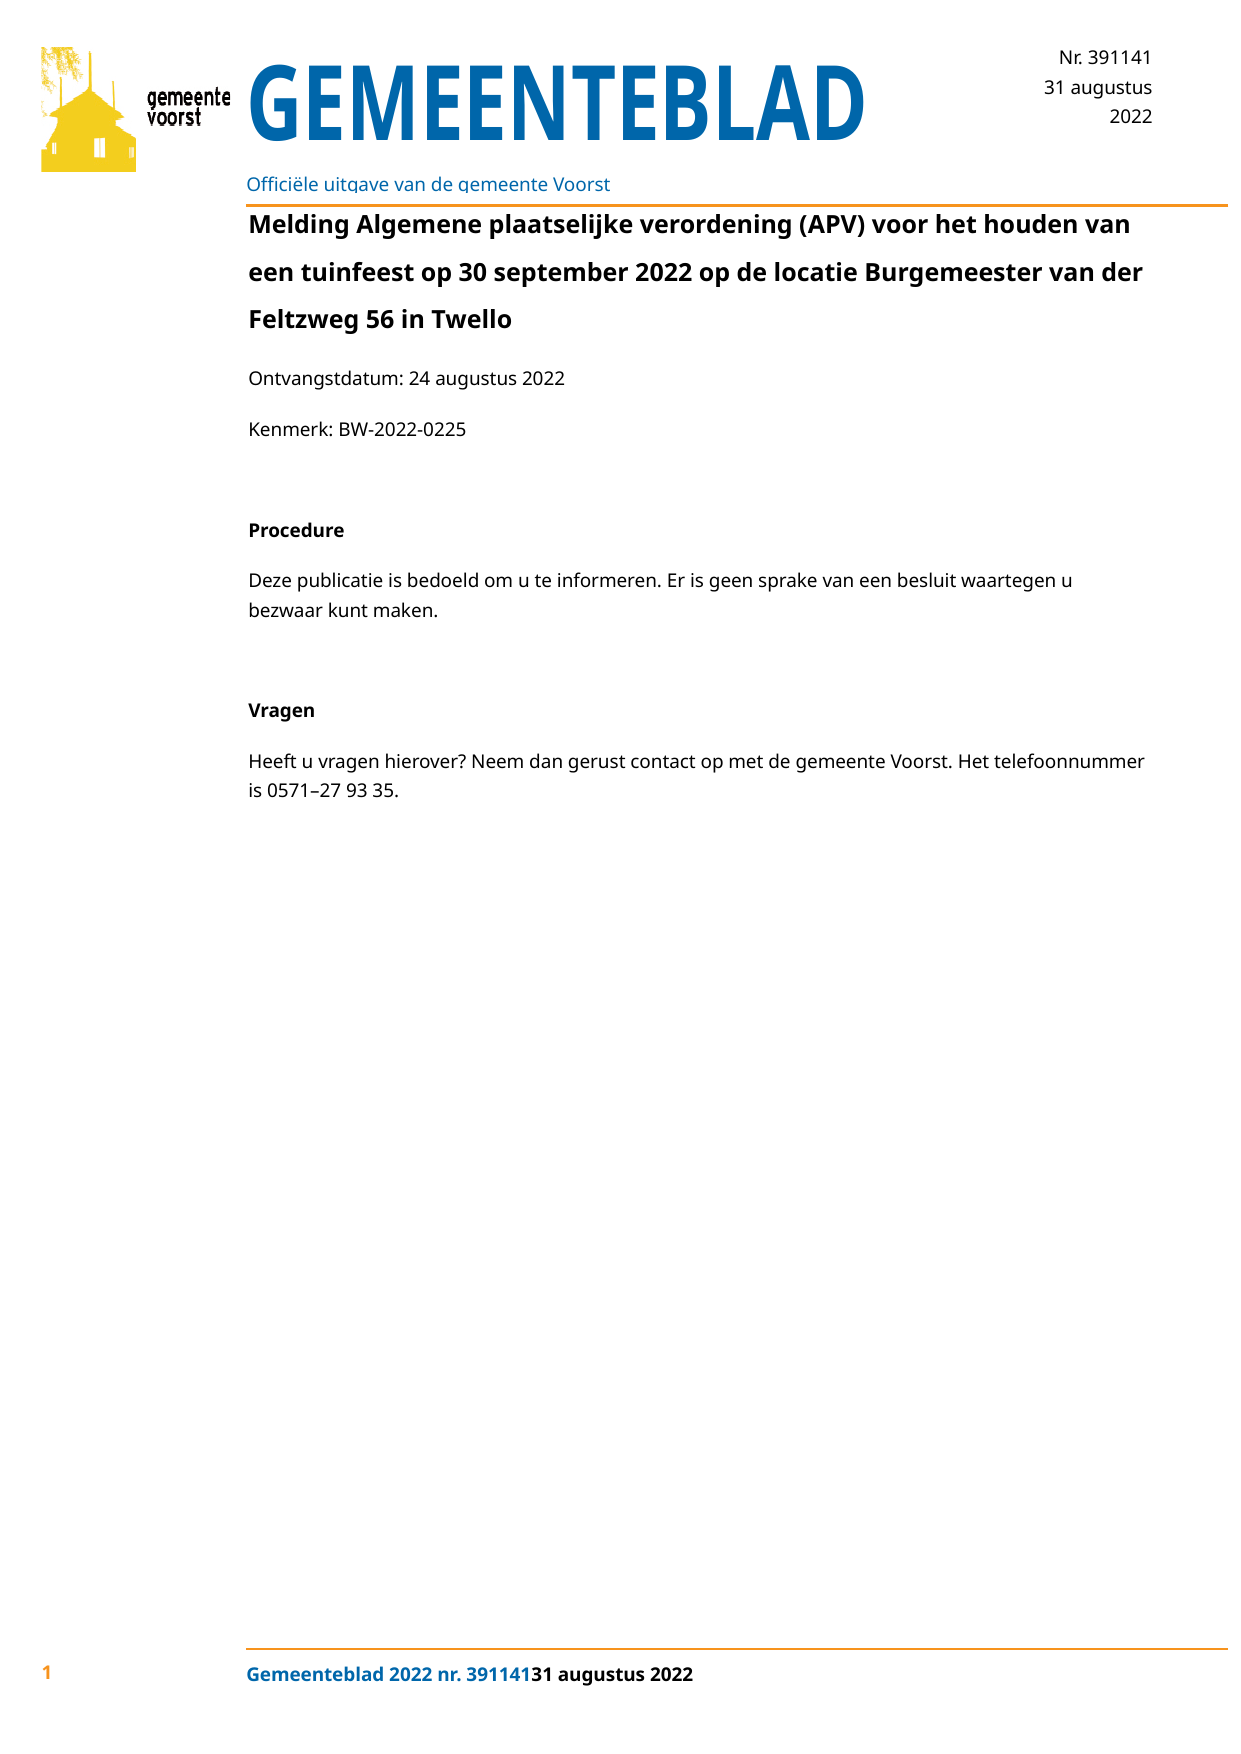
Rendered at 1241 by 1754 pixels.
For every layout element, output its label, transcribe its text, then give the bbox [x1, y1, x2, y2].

text Ontvangstdatum: 24 augustus 2022 [248, 366, 1152, 391]
picture [41, 47, 231, 172]
text Deze publicatie is bedoeld om u te informeren. Er is geen sprake van een besluit waartegen u bezwaar kunt maken. [248, 567, 1152, 622]
text Procedure [248, 517, 1152, 542]
text Heeft u vragen hierover? Neem dan gerust contact op met de gemeente Voorst. Het telefoonnummer is 0571–27 93 35. [248, 748, 1152, 803]
text Melding Algemene plaatselijke verordening (APV) voor het houden van een tuinfeest op 30 september 2022 op de locatie Burgemeester van der Feltzweg 56 in Twello [248, 207, 1152, 336]
text Vragen [248, 698, 1152, 723]
text Kenmerk: BW-2022-0225 [248, 416, 1152, 442]
